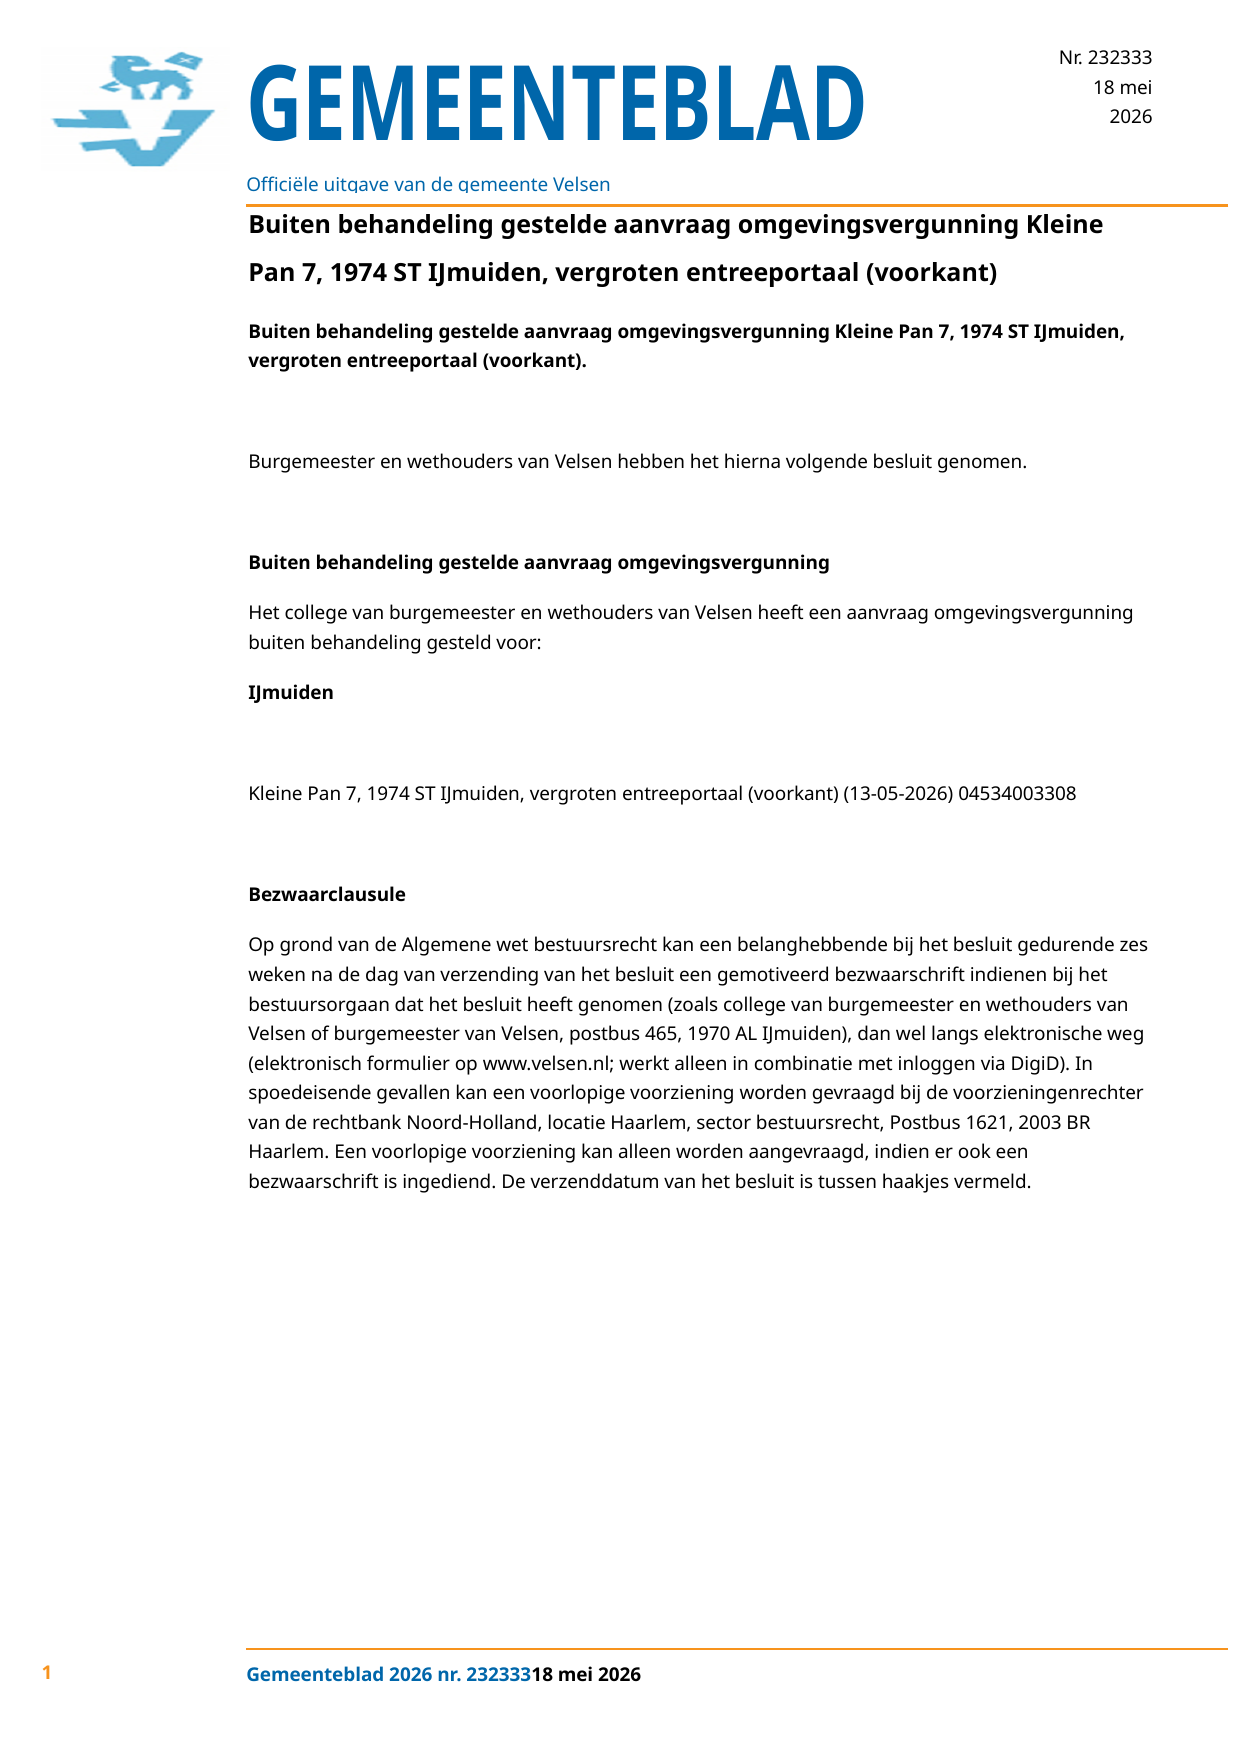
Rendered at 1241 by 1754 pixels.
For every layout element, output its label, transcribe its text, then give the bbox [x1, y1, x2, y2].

text Buiten behandeling gestelde aanvraag omgevingsvergunning Kleine Pan 7, 1974 ST IJmuiden, vergroten entreeportaal (voorkant) [248, 207, 1152, 288]
text Op grond van de Algemene wet bestuursrecht kan een belanghebbende bij het besluit gedurende zes weken na de dag van verzending van het besluit een gemotiveerd bezwaarschrift indienen bij het bestuursorgaan dat het besluit heeft genomen (zoals college van burgemeester en wethouders van Velsen of burgemeester van Velsen, postbus 465, 1970 AL IJmuiden), dan wel langs elektronische weg (elektronisch formulier op www.velsen.nl; werkt alleen in combinatie met inloggen via DigiD). In spoedeisende gevallen kan een voorlopige voorziening worden gevraagd bij de voorzieningenrechter van de rechtbank Noord-Holland, locatie Haarlem, sector bestuursrecht, Postbus 1621, 2003 BR Haarlem. Een voorlopige voorziening kan alleen worden aangevraagd, indien er ook een bezwaarschrift is ingediend. De verzenddatum van het besluit is tussen haakjes vermeld. [248, 932, 1152, 1194]
text IJmuiden [248, 679, 1152, 705]
text Buiten behandeling gestelde aanvraag omgevingsvergunning Kleine Pan 7, 1974 ST IJmuiden, vergroten entreeportaal (voorkant). [248, 318, 1152, 373]
text Bezwaarclausule [248, 881, 1152, 907]
text Kleine Pan 7, 1974 ST IJmuiden, vergroten entreeportaal (voorkant) (13-05-2026) 04534003308 [248, 780, 1152, 806]
picture [41, 47, 231, 172]
text Burgemeester en wethouders van Velsen hebben het hierna volgende besluit genomen. [248, 448, 1152, 474]
text Het college van burgemeester en wethouders van Velsen heeft een aanvraag omgevingsvergunning buiten behandeling gesteld voor: [248, 599, 1152, 655]
text Buiten behandeling gestelde aanvraag omgevingsvergunning [248, 549, 1152, 575]
